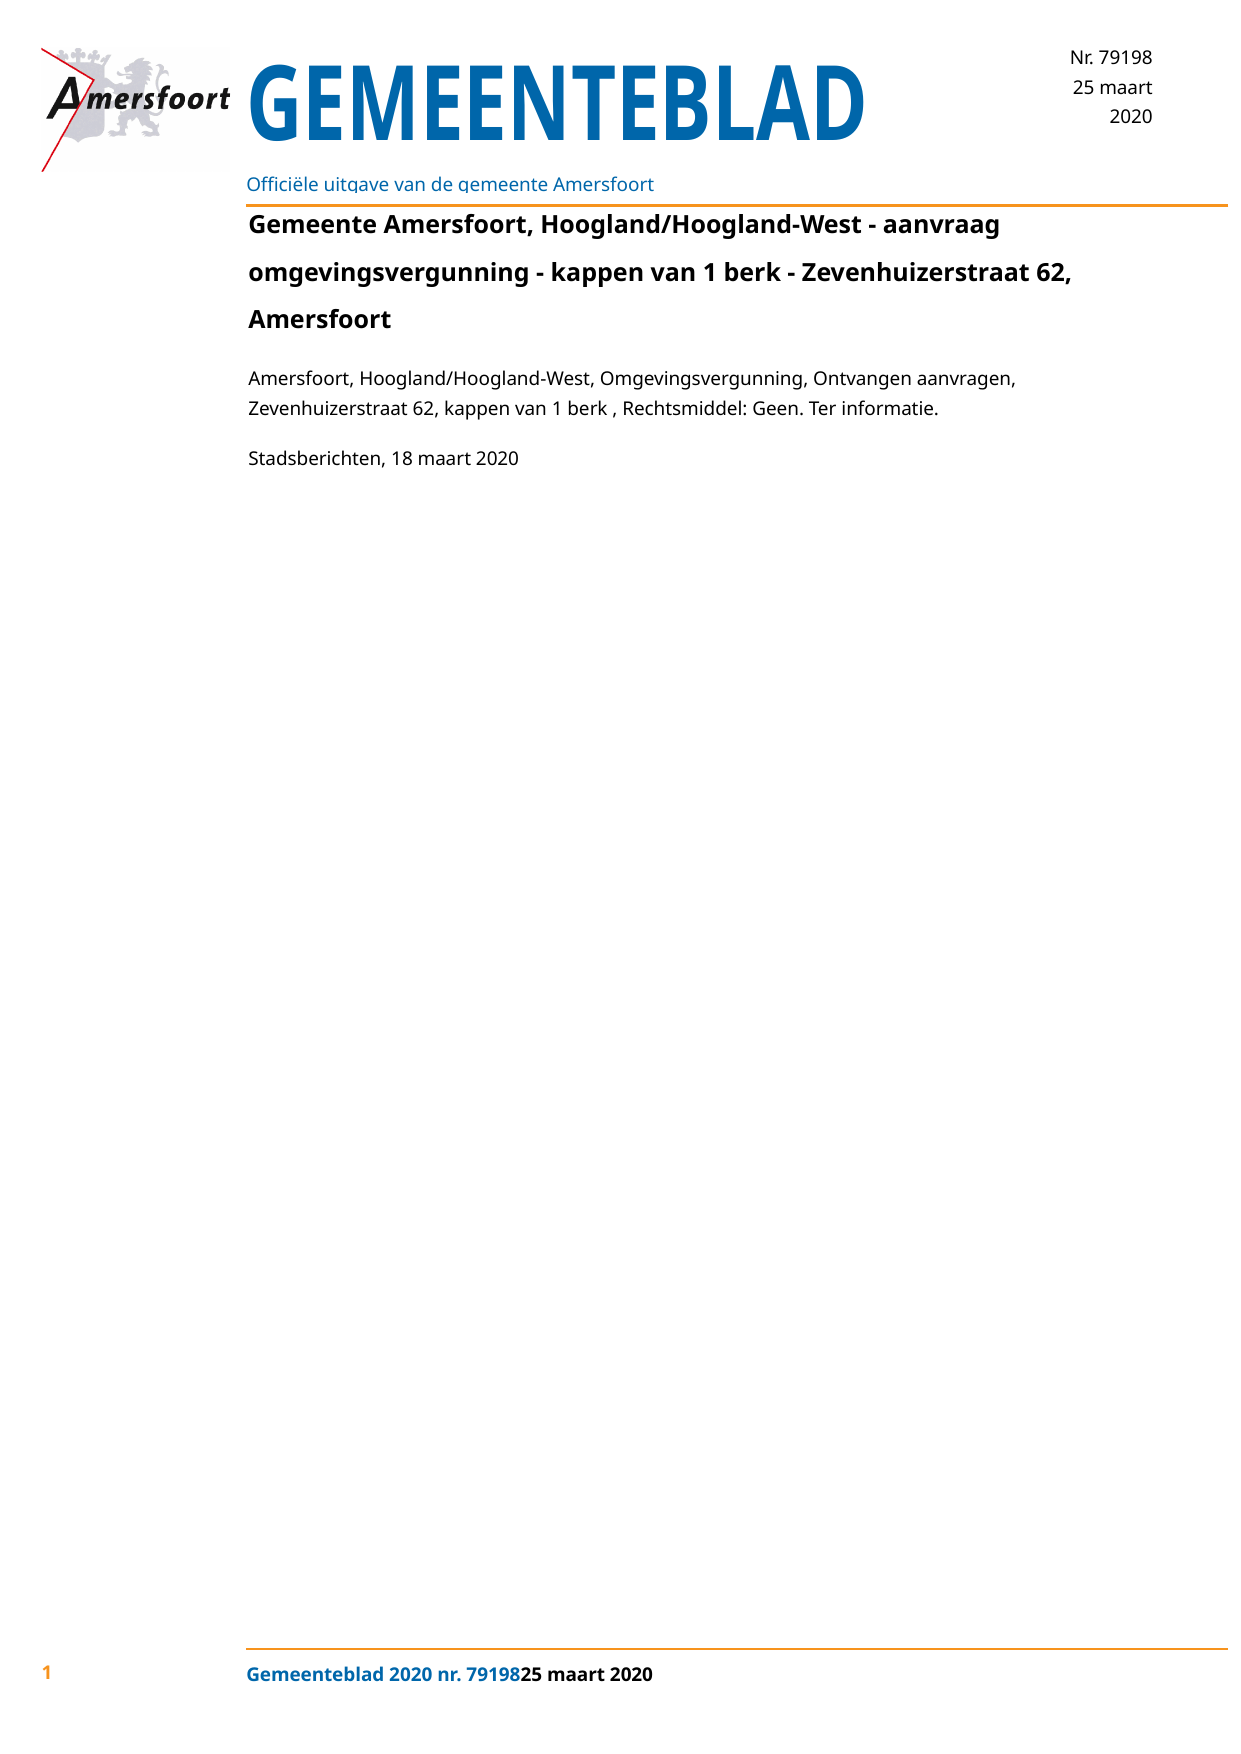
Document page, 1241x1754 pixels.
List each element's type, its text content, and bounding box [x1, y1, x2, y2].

picture [41, 47, 231, 172]
text Gemeente Amersfoort, Hoogland/Hoogland-West - aanvraag omgevingsvergunning - kappen van 1 berk - Zevenhuizerstraat 62, Amersfoort [248, 207, 1152, 336]
text Amersfoort, Hoogland/Hoogland-West, Omgevingsvergunning, Ontvangen aanvragen, Zevenhuizerstraat 62, kappen van 1 berk , Rechtsmiddel: Geen. Ter informatie. [248, 366, 1152, 421]
text Stadsberichten, 18 maart 2020 [248, 446, 1152, 471]
